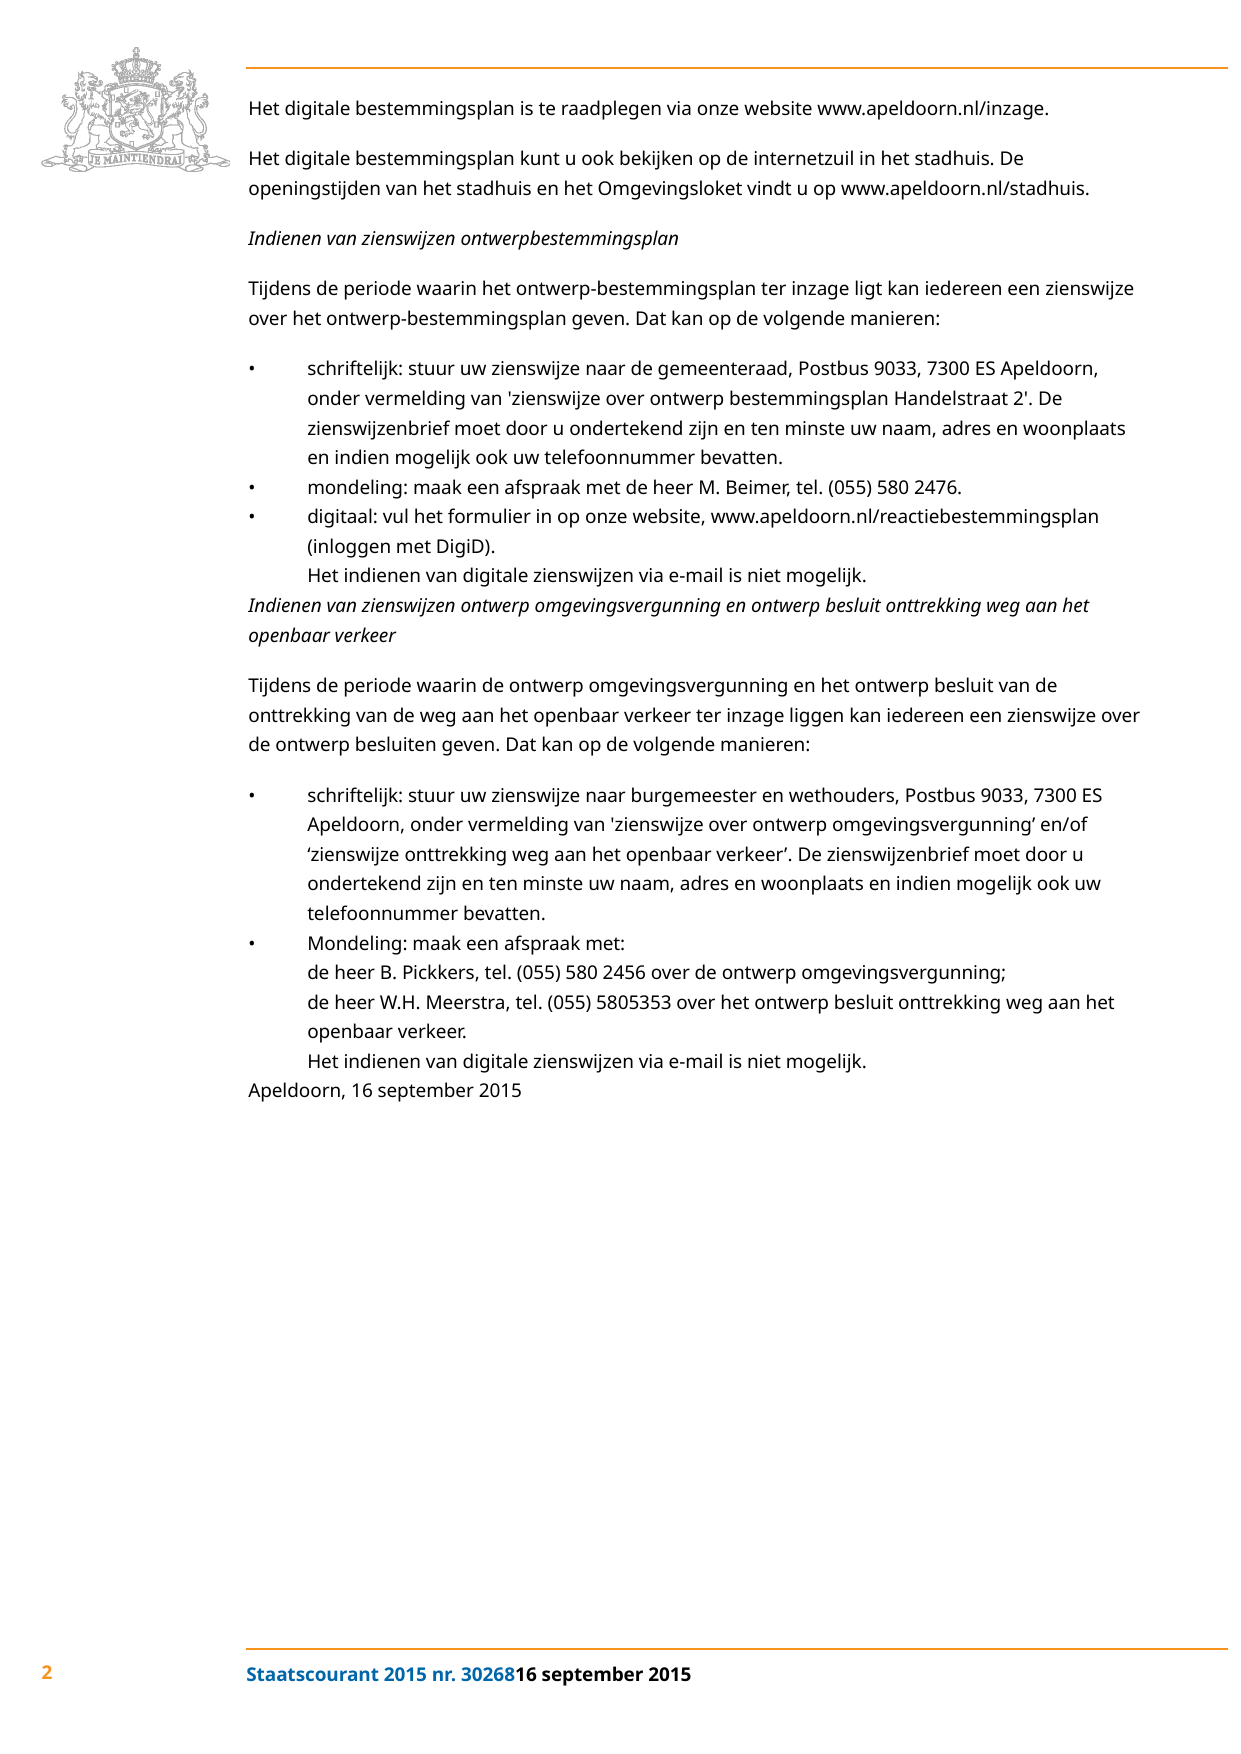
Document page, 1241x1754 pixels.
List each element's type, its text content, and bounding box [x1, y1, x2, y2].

list Het indienen van digitale zienswijzen via e-mail is niet mogelijk. [248, 1048, 1152, 1074]
list mondeling: maak een afspraak met de heer M. Beimer, tel. (055) 580 2476. [248, 474, 1152, 500]
text Het digitale bestemmingsplan is te raadplegen via onze website www.apeldoorn.nl/inzage. [248, 95, 1152, 121]
list Het indienen van digitale zienswijzen via e-mail is niet mogelijk. [248, 563, 1152, 588]
text Tijdens de periode waarin de ontwerp omgevingsvergunning en het ontwerp besluit van de onttrekking van de weg aan het openbaar verkeer ter inzage liggen kan iedereen een zienswijze over de ontwerp besluiten geven. Dat kan op de volgende manieren: [248, 672, 1152, 757]
list de heer B. Pickkers, tel. (055) 580 2456 over de ontwerp omgevingsvergunning; [248, 959, 1152, 985]
text Het digitale bestemmingsplan kunt u ook bekijken op de internetzuil in het stadhuis. De openingstijden van het stadhuis en het Omgevingsloket vindt u op www.apeldoorn.nl/stadhuis. [248, 145, 1152, 201]
list schriftelijk: stuur uw zienswijze naar de gemeenteraad, Postbus 9033, 7300 ES Apeldoorn, onder vermelding van 'zienswijze over ontwerp bestemmingsplan Handelstraat 2'. De zienswijzenbrief moet door u ondertekend zijn en ten minste uw naam, adres en woonplaats en indien mogelijk ook uw telefoonnummer bevatten. [248, 356, 1152, 470]
list de heer W.H. Meerstra, tel. (055) 5805353 over het ontwerp besluit onttrekking weg aan het openbaar verkeer. [248, 989, 1152, 1044]
list digitaal: vul het formulier in op onze website, www.apeldoorn.nl/reactiebestemmingsplan (inloggen met DigiD). [248, 503, 1152, 559]
text Tijdens de periode waarin het ontwerp-bestemmingsplan ter inzage ligt kan iedereen een zienswijze over het ontwerp-bestemmingsplan geven. Dat kan op de volgende manieren: [248, 276, 1152, 331]
text Indienen van zienswijzen ontwerpbestemmingsplan [248, 225, 1152, 251]
text Apeldoorn, 16 september 2015 [248, 1078, 1152, 1103]
list schriftelijk: stuur uw zienswijze naar burgemeester en wethouders, Postbus 9033, 7300 ES Apeldoorn, onder vermelding van 'zienswijze over ontwerp omgevingsvergunning’ en/of ‘zienswijze onttrekking weg aan het openbaar verkeer’. De zienswijzenbrief moet door u ondertekend zijn en ten minste uw naam, adres en woonplaats en indien mogelijk ook uw telefoonnummer bevatten. [248, 782, 1152, 926]
text Indienen van zienswijzen ontwerp omgevingsvergunning en ontwerp besluit onttrekking weg aan het openbaar verkeer [248, 592, 1152, 648]
list Mondeling: maak een afspraak met: [248, 930, 1152, 956]
picture [41, 47, 231, 172]
